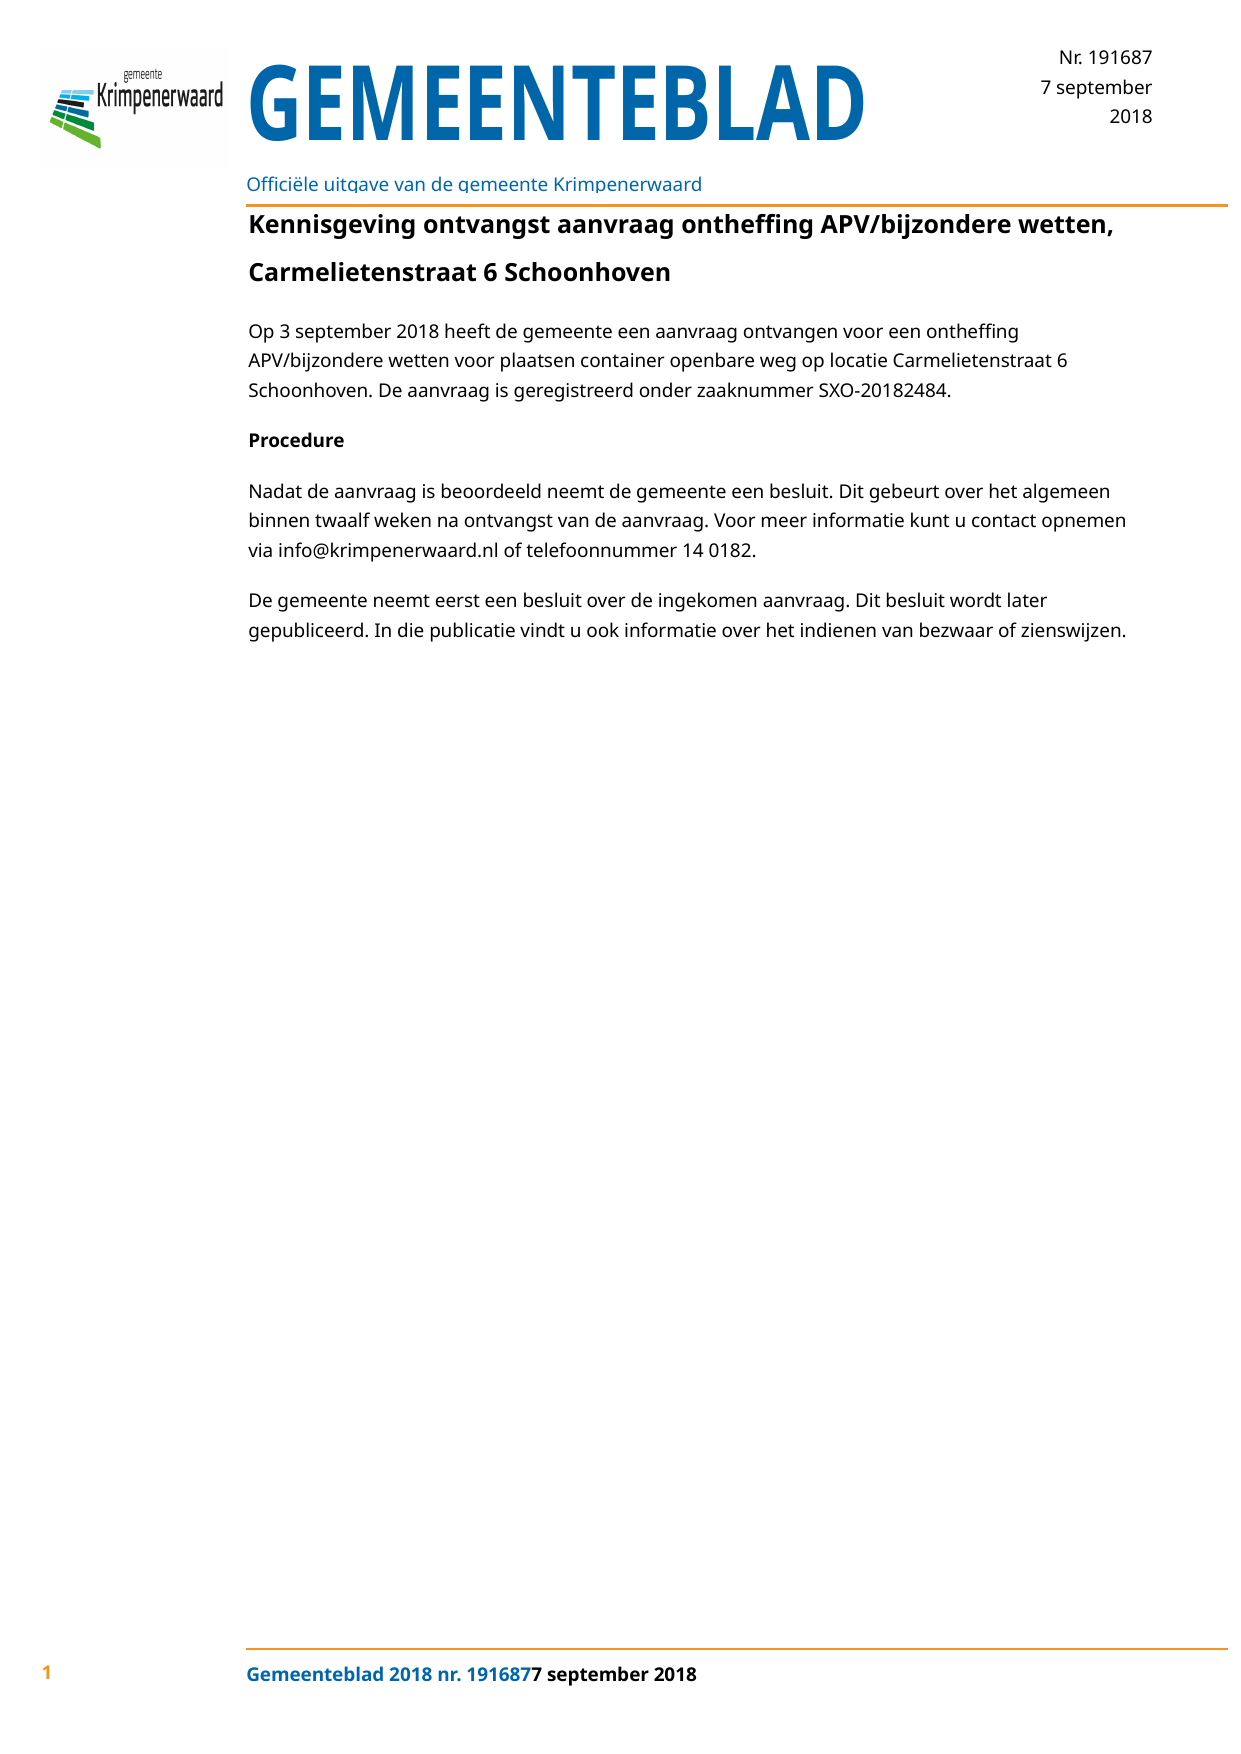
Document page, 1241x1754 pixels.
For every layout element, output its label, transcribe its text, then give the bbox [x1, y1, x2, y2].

text Nadat de aanvraag is beoordeeld neemt de gemeente een besluit. Dit gebeurt over het algemeen binnen twaalf weken na ontvangst van de aanvraag. Voor meer informatie kunt u contact opnemen via info@krimpenerwaard.nl of telefoonnummer 14 0182. [248, 478, 1152, 563]
text Kennisgeving ontvangst aanvraag ontheffing APV/bijzondere wetten, Carmelietenstraat 6 Schoonhoven [248, 207, 1152, 288]
text Procedure [248, 427, 1152, 453]
text Op 3 september 2018 heeft de gemeente een aanvraag ontvangen voor een ontheffing APV/bijzondere wetten voor plaatsen container openbare weg op locatie Carmelietenstraat 6 Schoonhoven. De aanvraag is geregistreerd onder zaaknummer SXO-20182484. [248, 318, 1152, 403]
picture [41, 47, 231, 172]
text De gemeente neemt eerst een besluit over de ingekomen aanvraag. Dit besluit wordt later gepubliceerd. In die publicatie vindt u ook informatie over het indienen van bezwaar of zienswijzen. [248, 587, 1152, 643]
